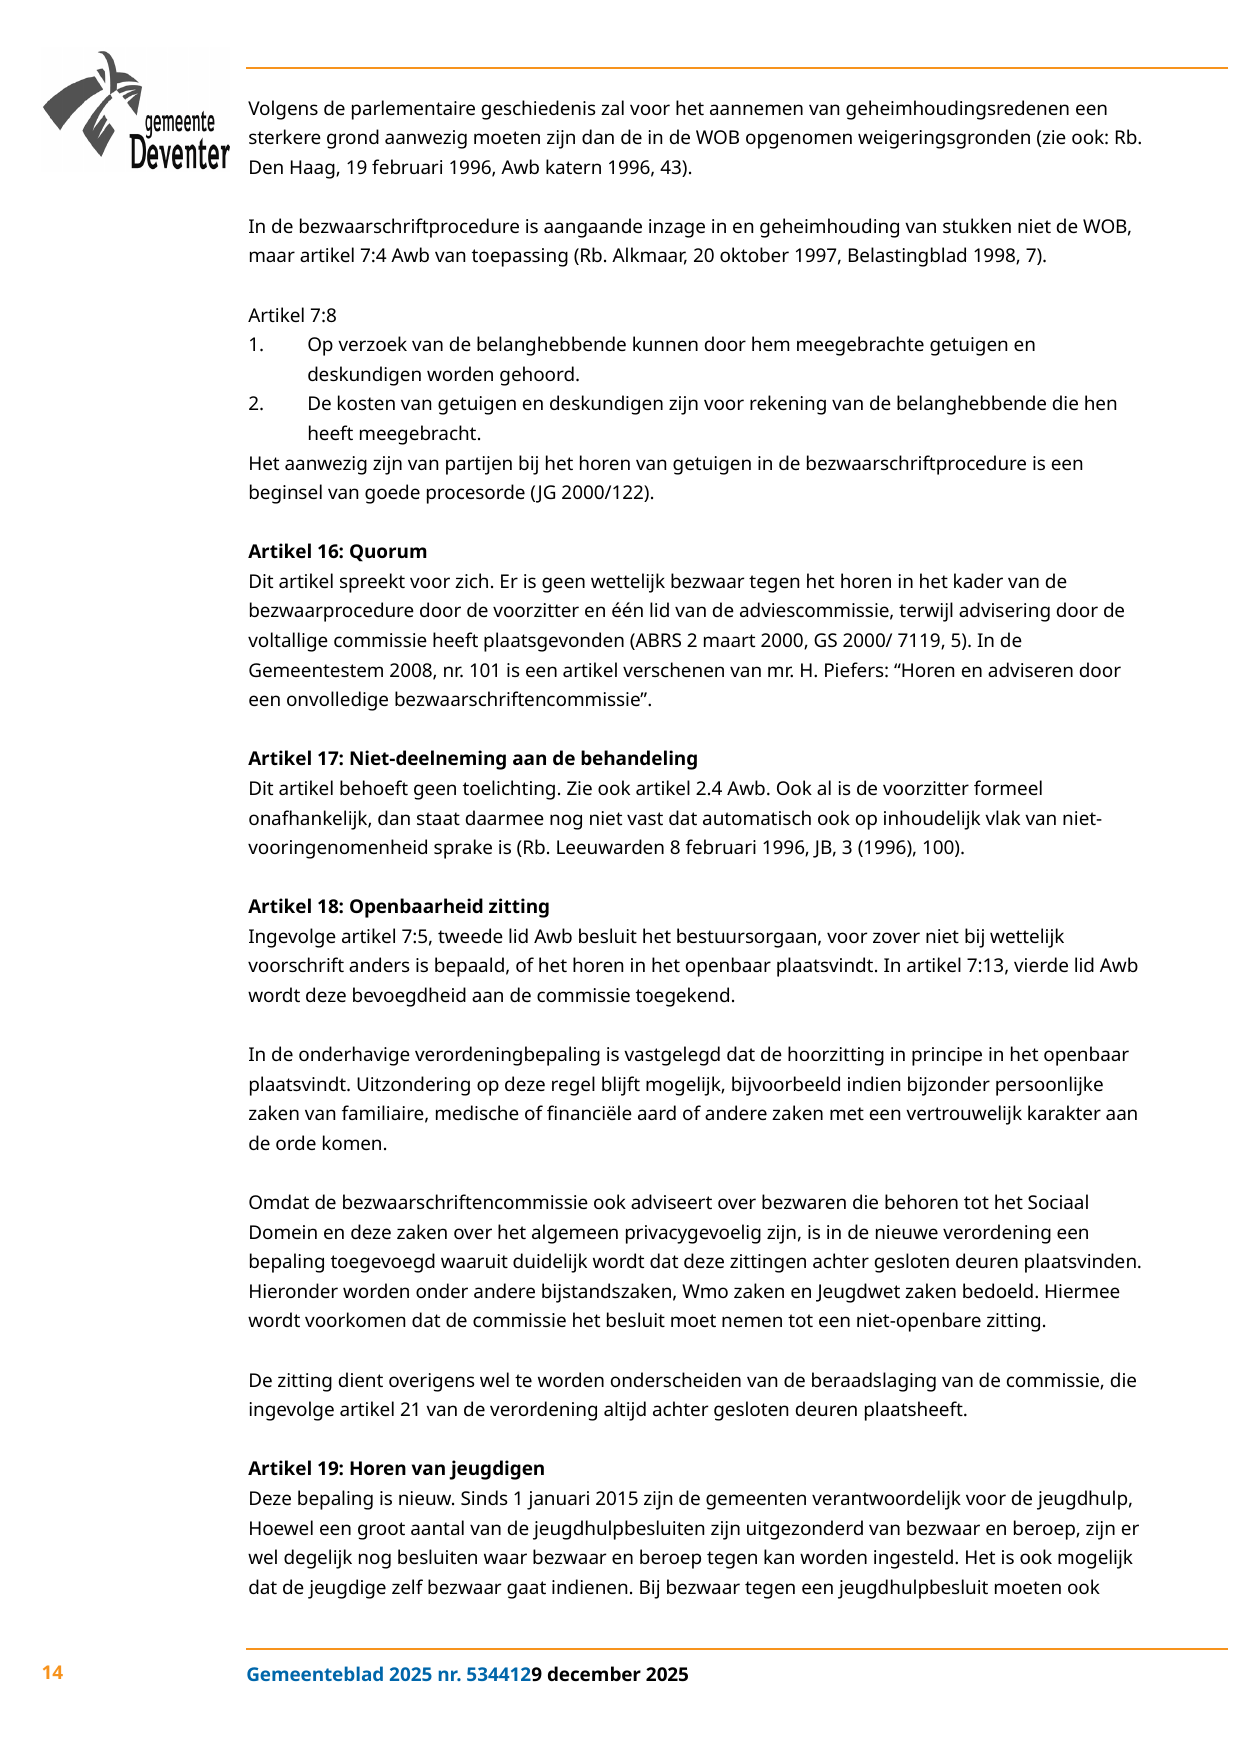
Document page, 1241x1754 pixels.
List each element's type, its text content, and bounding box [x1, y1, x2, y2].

picture [41, 47, 231, 172]
text Artikel 19: Horen van jeugdigen [248, 1456, 1152, 1481]
text De zitting dient overigens wel te worden onderscheiden van de beraadslaging van de commissie, die ingevolge artikel 21 van de verordening altijd achter gesloten deuren plaatsheeft. [248, 1367, 1152, 1422]
text Dit artikel behoeft geen toelichting. Zie ook artikel 2.4 Awb. Ook al is de voorzitter formeel onafhankelijk, dan staat daarmee nog niet vast dat automatisch ook op inhoudelijk vlak van niet- vooringenomenheid sprake is (Rb. Leeuwarden 8 februari 1996, JB, 3 (1996), 100). [248, 775, 1152, 860]
list De kosten van getuigen en deskundigen zijn voor rekening van de belanghebbende die hen heeft meegebracht. [248, 391, 1152, 446]
text Artikel 17: Niet-deelneming aan de behandeling [248, 746, 1152, 771]
text In de onderhavige verordeningbepaling is vastgelegd dat de hoorzitting in principe in het openbaar plaatsvindt. Uitzondering op deze regel blijft mogelijk, bijvoorbeeld indien bijzonder persoonlijke zaken van familiaire, medische of financiële aard of andere zaken met een vertrouwelijk karakter aan de orde komen. [248, 1041, 1152, 1156]
text Deze bepaling is nieuw. Sinds 1 januari 2015 zijn de gemeenten verantwoordelijk voor de jeugdhulp, Hoewel een groot aantal van de jeugdhulpbesluiten zijn uitgezonderd van bezwaar en beroep, zijn er wel degelijk nog besluiten waar bezwaar en beroep tegen kan worden ingesteld. Het is ook mogelijk dat de jeugdige zelf bezwaar gaat indienen. Bij bezwaar tegen een jeugdhulpbesluit moeten ook [248, 1485, 1152, 1600]
text Artikel 18: Openbaarheid zitting [248, 893, 1152, 919]
text Artikel 16: Quorum [248, 538, 1152, 564]
text Omdat de bezwaarschriftencommissie ook adviseert over bezwaren die behoren tot het Sociaal Domein en deze zaken over het algemeen privacygevoelig zijn, is in de nieuwe verordening een bepaling toegevoegd waaruit duidelijk wordt dat deze zittingen achter gesloten deuren plaatsvinden. Hieronder worden onder andere bijstandszaken, Wmo zaken en Jeugdwet zaken bedoeld. Hiermee wordt voorkomen dat de commissie het besluit moet nemen tot een niet-openbare zitting. [248, 1189, 1152, 1333]
text Dit artikel spreekt voor zich. Er is geen wettelijk bezwaar tegen het horen in het kader van de bezwaarprocedure door de voorzitter en één lid van de adviescommissie, terwijl advisering door de voltallige commissie heeft plaatsgevonden (ABRS 2 maart 2000, GS 2000/ 7119, 5). In de Gemeentestem 2008, nr. 101 is een artikel verschenen van mr. H. Piefers: “Horen en adviseren door een onvolledige bezwaarschriftencommissie”. [248, 568, 1152, 712]
text Volgens de parlementaire geschiedenis zal voor het aannemen van geheimhoudingsredenen een sterkere grond aanwezig moeten zijn dan de in de WOB opgenomen weigeringsgronden (zie ook: Rb. Den Haag, 19 februari 1996, Awb katern 1996, 43). [248, 95, 1152, 180]
text Artikel 7:8 [248, 302, 1152, 328]
list Op verzoek van de belanghebbende kunnen door hem meegebrachte getuigen en deskundigen worden gehoord. [248, 331, 1152, 387]
text Ingevolge artikel 7:5, tweede lid Awb besluit het bestuursorgaan, voor zover niet bij wettelijk voorschrift anders is bepaald, of het horen in het openbaar plaatsvindt. In artikel 7:13, vierde lid Awb wordt deze bevoegdheid aan de commissie toegekend. [248, 923, 1152, 1008]
text Het aanwezig zijn van partijen bij het horen van getuigen in de bezwaarschriftprocedure is een beginsel van goede procesorde (JG 2000/122). [248, 450, 1152, 505]
text In de bezwaarschriftprocedure is aangaande inzage in en geheimhouding van stukken niet de WOB, maar artikel 7:4 Awb van toepassing (Rb. Alkmaar, 20 oktober 1997, Belastingblad 1998, 7). [248, 213, 1152, 268]
